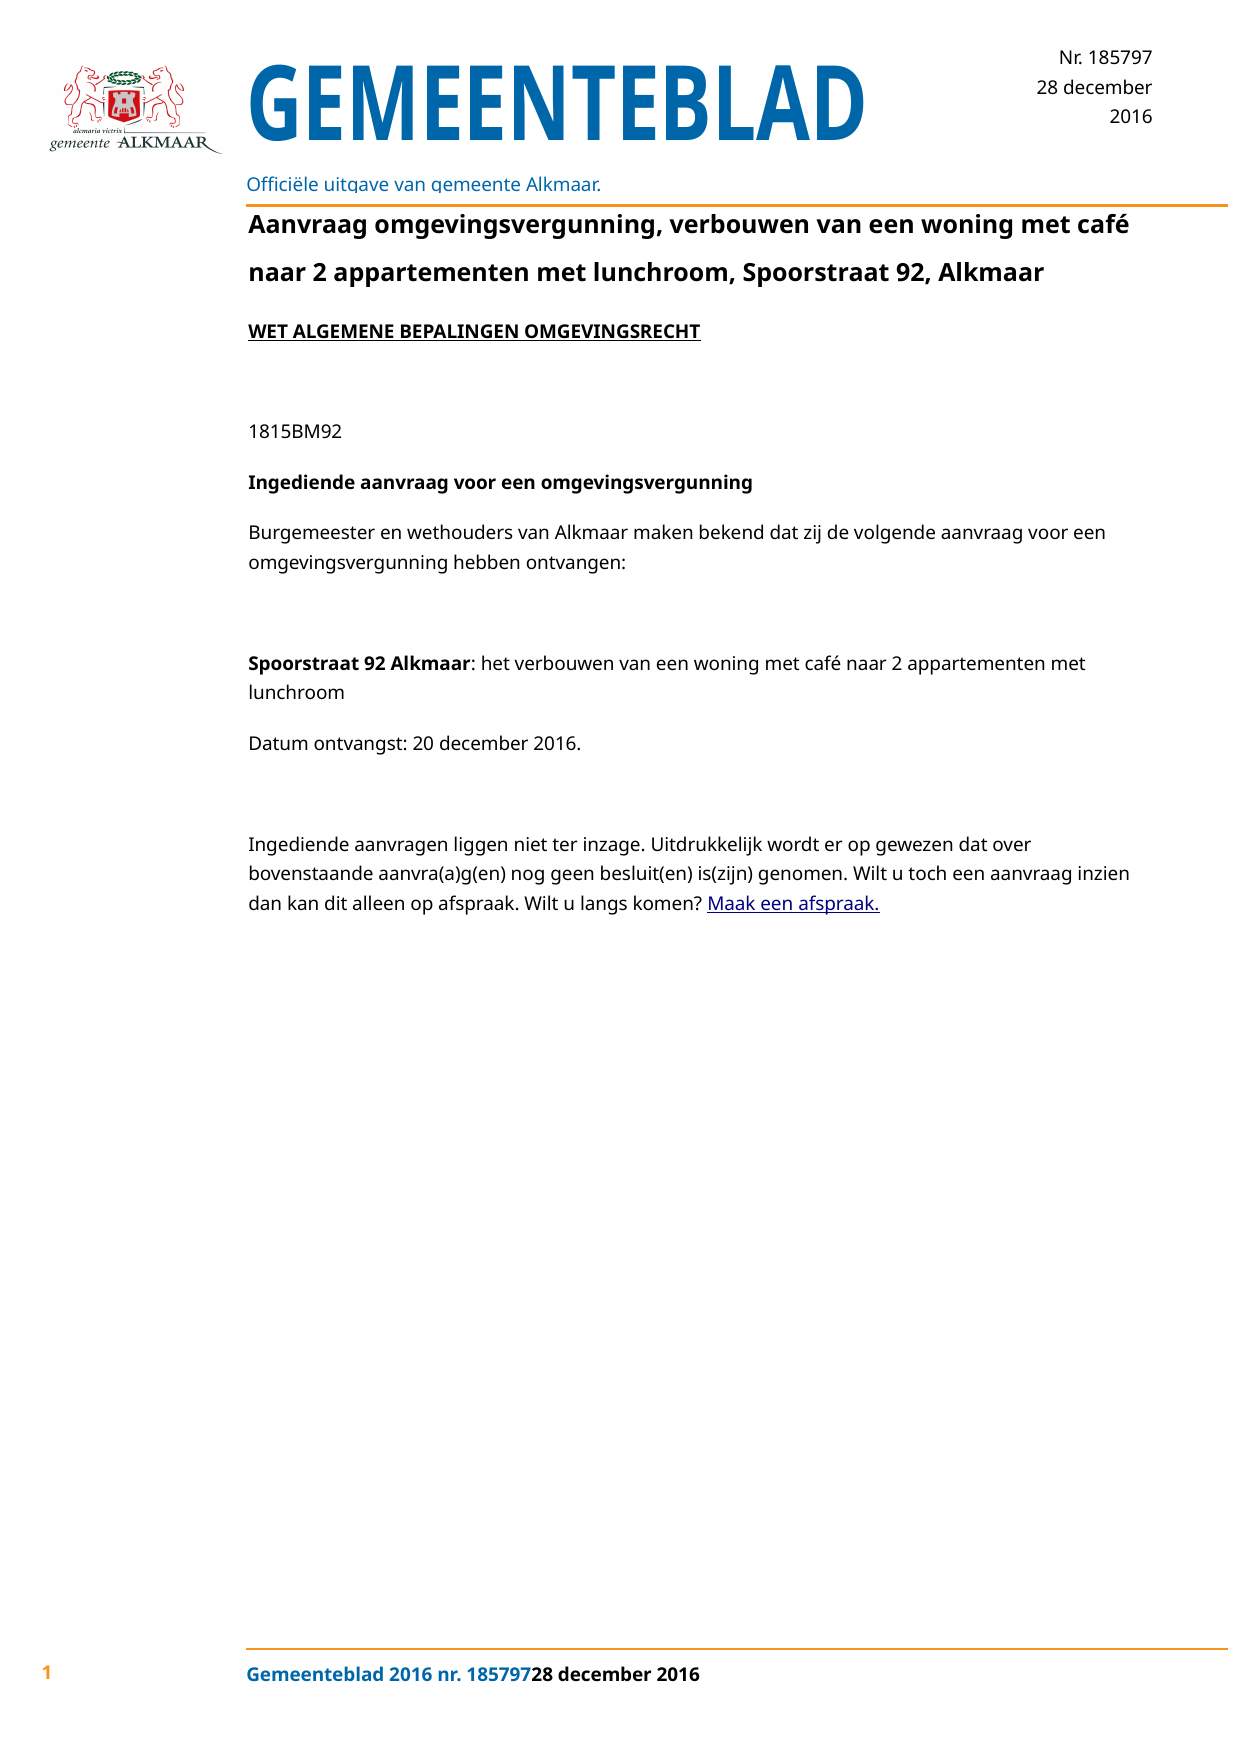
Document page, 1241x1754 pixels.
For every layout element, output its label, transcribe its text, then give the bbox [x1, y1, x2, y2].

text Aanvraag omgevingsvergunning, verbouwen van een woning met café naar 2 appartementen met lunchroom, Spoorstraat 92, Alkmaar [248, 207, 1152, 288]
text Ingediende aanvragen liggen niet ter inzage. Uitdrukkelijk wordt er op gewezen dat over bovenstaande aanvra(a)g(en) nog geen besluit(en) is(zijn) genomen. Wilt u toch een aanvraag inzien dan kan dit alleen op afspraak. Wilt u langs komen? Maak een afspraak. [248, 831, 1152, 916]
text Spoorstraat 92 Alkmaar: het verbouwen van een woning met café naar 2 appartementen met lunchroom [248, 650, 1152, 705]
text Burgemeester en wethouders van Alkmaar maken bekend dat zij de volgende aanvraag voor een omgevingsvergunning hebben ontvangen: [248, 519, 1152, 575]
picture [41, 47, 231, 172]
text Ingediende aanvraag voor een omgevingsvergunning [248, 469, 1152, 495]
text WET ALGEMENE BEPALINGEN OMGEVINGSRECHT [248, 318, 1152, 344]
text Datum ontvangst: 20 december 2016. [248, 730, 1152, 756]
text 1815BM92 [248, 419, 1152, 444]
